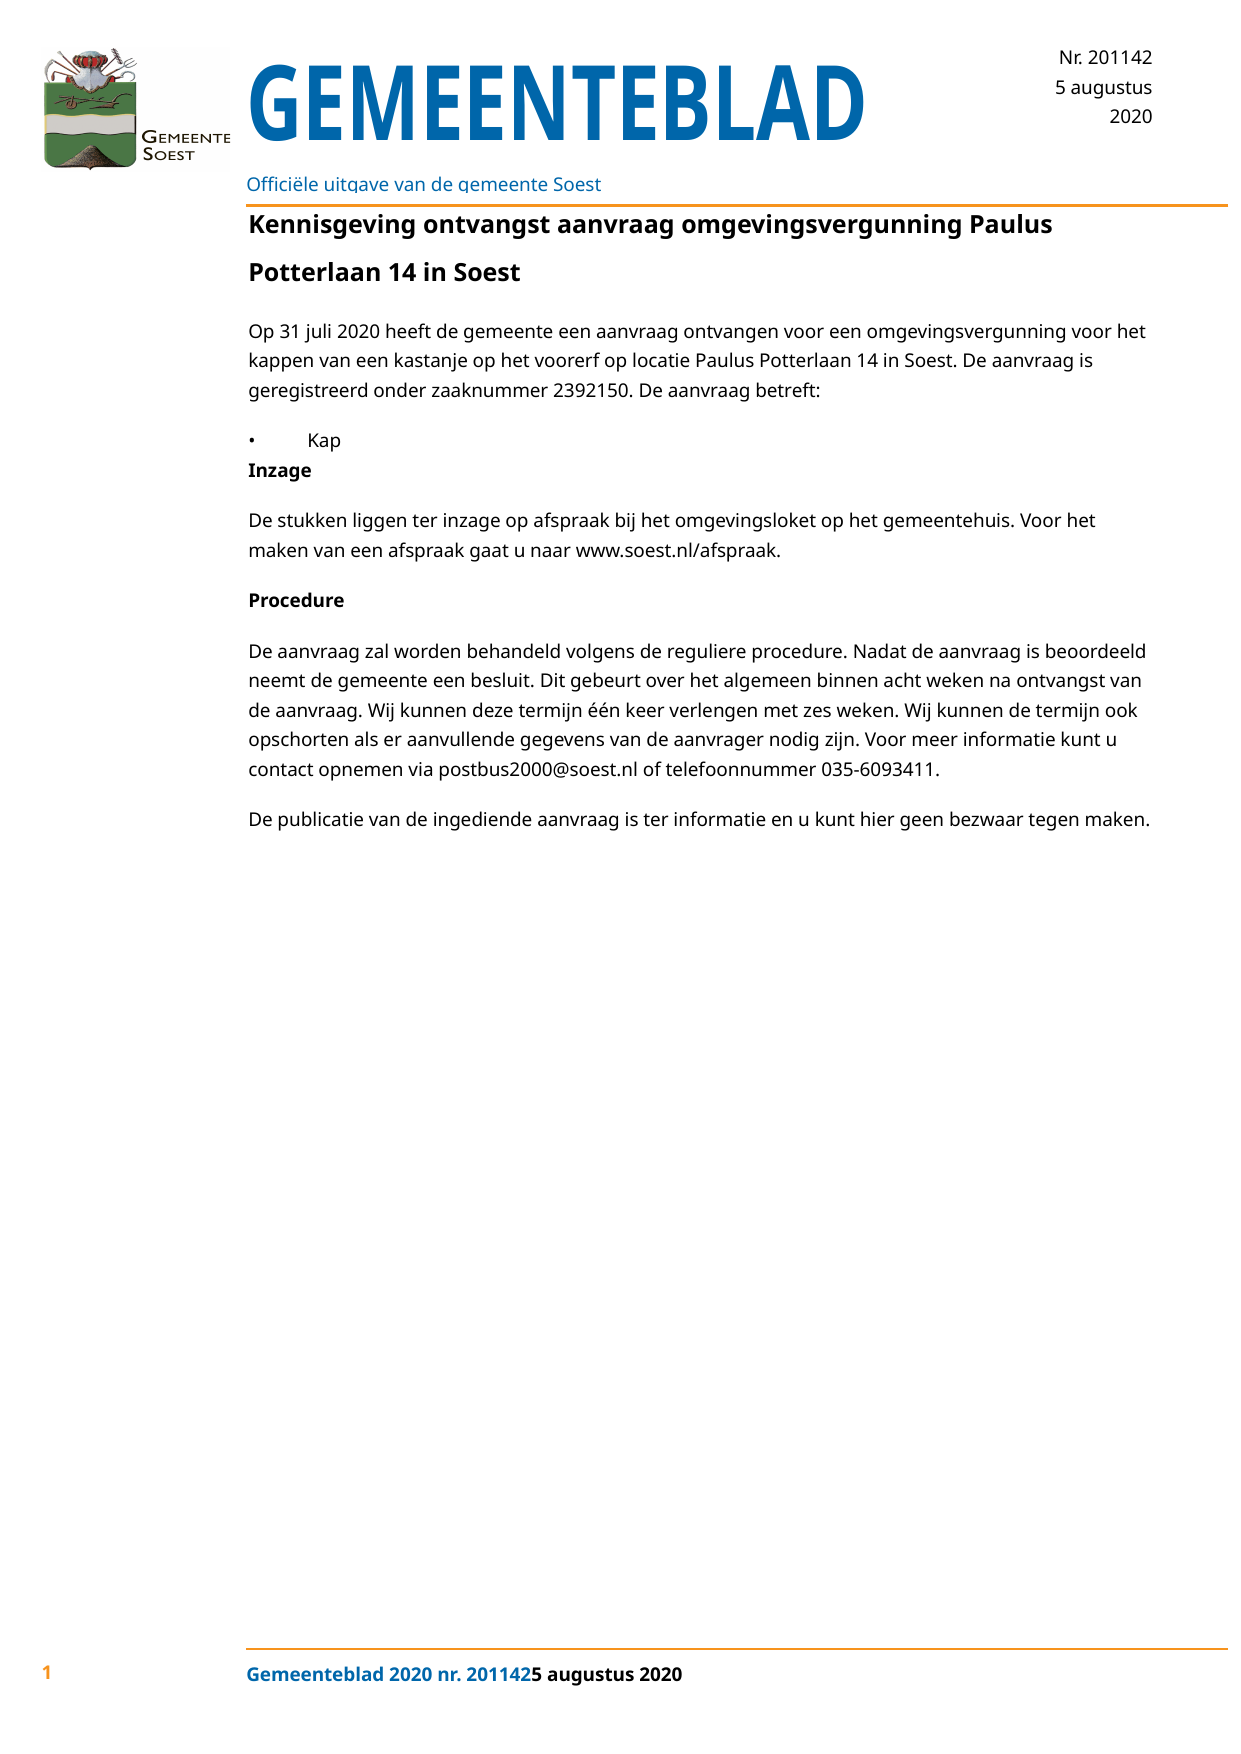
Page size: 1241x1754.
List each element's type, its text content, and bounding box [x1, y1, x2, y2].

text Inzage [248, 457, 1152, 483]
text De stukken liggen ter inzage op afspraak bij het omgevingsloket op het gemeentehuis. Voor het maken van een afspraak gaat u naar www.soest.nl/afspraak. [248, 507, 1152, 563]
picture [41, 47, 231, 172]
text Op 31 juli 2020 heeft de gemeente een aanvraag ontvangen voor een omgevingsvergunning voor het kappen van een kastanje op het voorerf op locatie Paulus Potterlaan 14 in Soest. De aanvraag is geregistreerd onder zaaknummer 2392150. De aanvraag betreft: [248, 318, 1152, 403]
text Kennisgeving ontvangst aanvraag omgevingsvergunning Paulus Potterlaan 14 in Soest [248, 207, 1152, 288]
text Procedure [248, 587, 1152, 613]
text De aanvraag zal worden behandeld volgens de reguliere procedure. Nadat de aanvraag is beoordeeld neemt de gemeente een besluit. Dit gebeurt over het algemeen binnen acht weken na ontvangst van de aanvraag. Wij kunnen deze termijn één keer verlengen met zes weken. Wij kunnen de termijn ook opschorten als er aanvullende gegevens van de aanvrager nodig zijn. Voor meer informatie kunt u contact opnemen via postbus2000@soest.nl of telefoonnummer 035-6093411. [248, 638, 1152, 782]
list Kap [248, 427, 1152, 453]
text De publicatie van de ingediende aanvraag is ter informatie en u kunt hier geen bezwaar tegen maken. [248, 807, 1152, 832]
